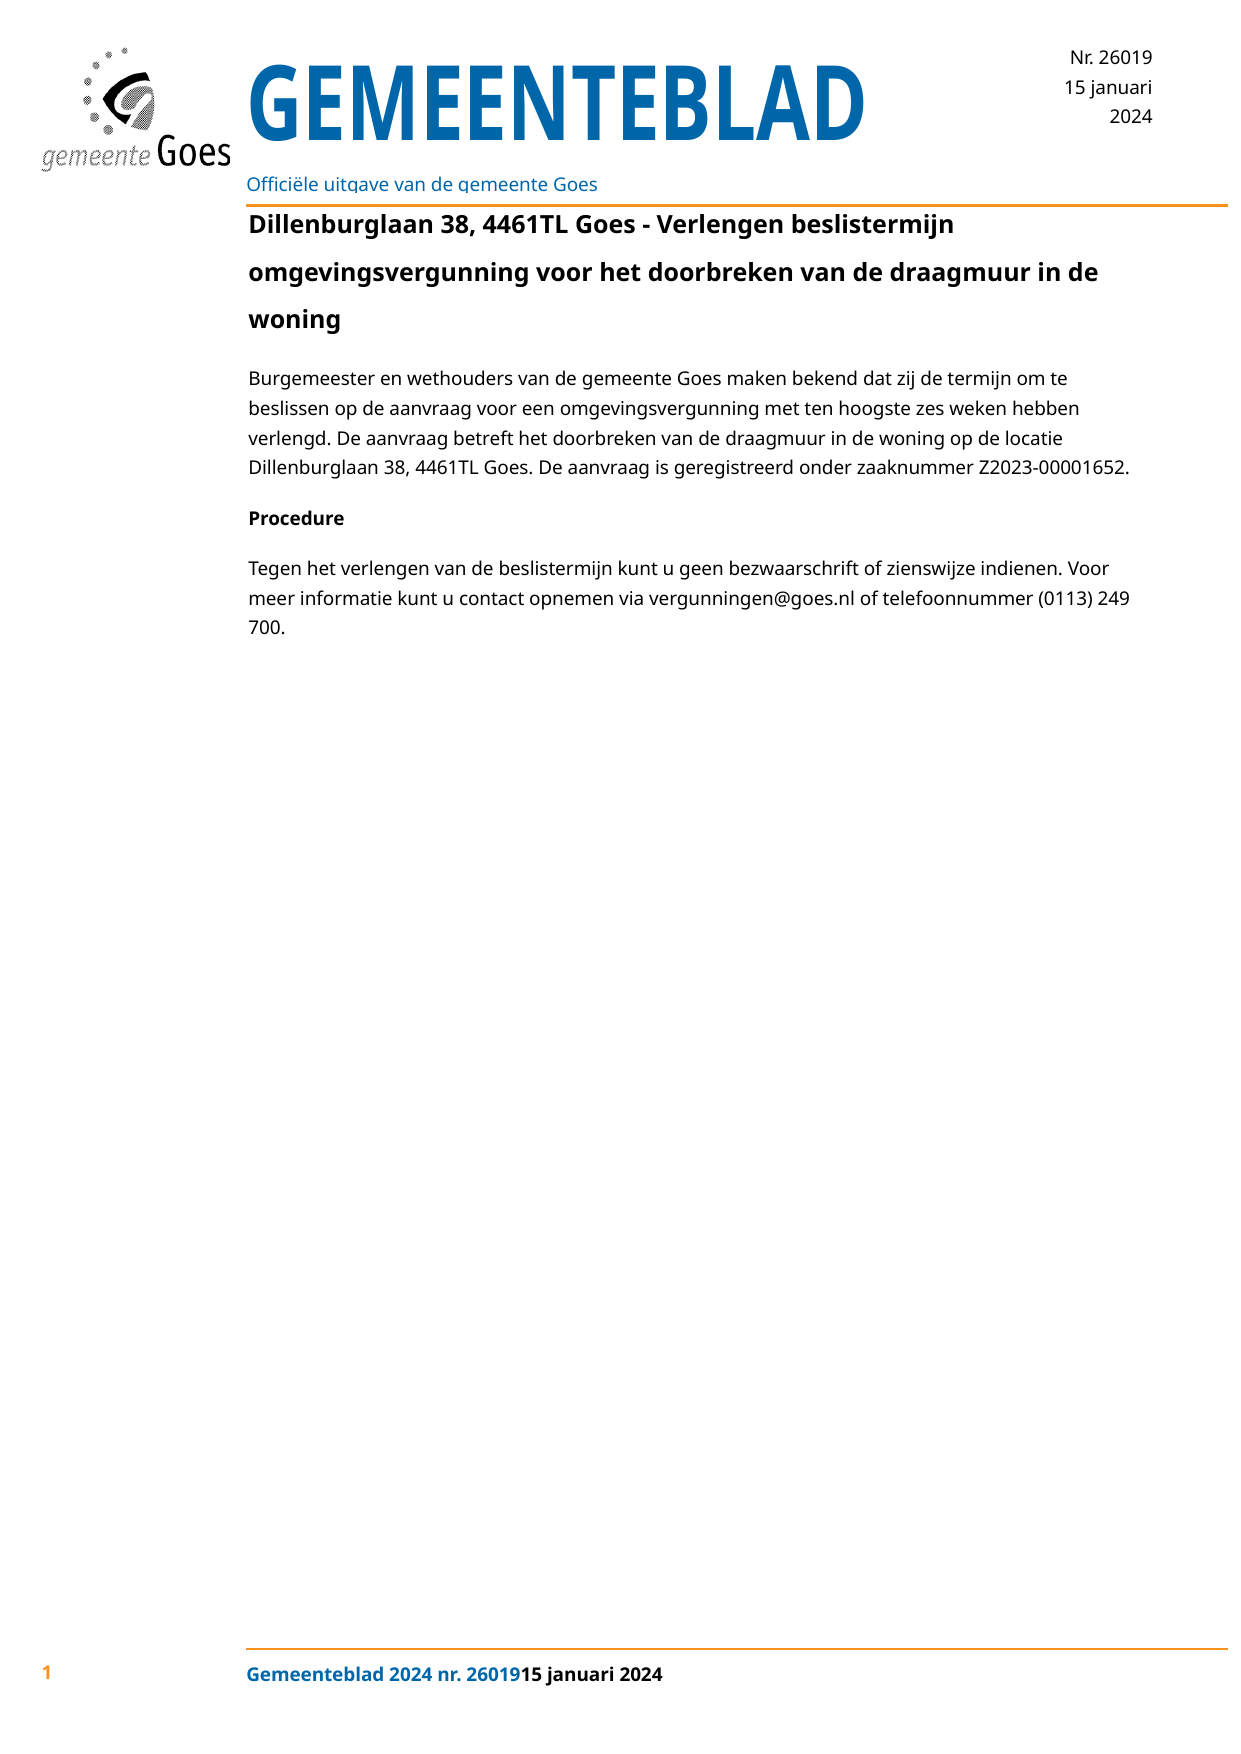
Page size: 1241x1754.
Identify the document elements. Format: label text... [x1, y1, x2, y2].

picture [41, 47, 231, 172]
text Dillenburglaan 38, 4461TL Goes - Verlengen beslistermijn omgevingsvergunning voor het doorbreken van de draagmuur in de woning [248, 207, 1152, 336]
text Tegen het verlengen van de beslistermijn kunt u geen bezwaarschrift of zienswijze indienen. Voor meer informatie kunt u contact opnemen via vergunningen@goes.nl of telefoonnummer (0113) 249 700. [248, 555, 1152, 640]
text Burgemeester en wethouders van de gemeente Goes maken bekend dat zij de termijn om te beslissen op de aanvraag voor een omgevingsvergunning met ten hoogste zes weken hebben verlengd. De aanvraag betreft het doorbreken van de draagmuur in de woning op de locatie Dillenburglaan 38, 4461TL Goes. De aanvraag is geregistreerd onder zaaknummer Z2023-00001652. [248, 366, 1152, 480]
text Procedure [248, 505, 1152, 530]
